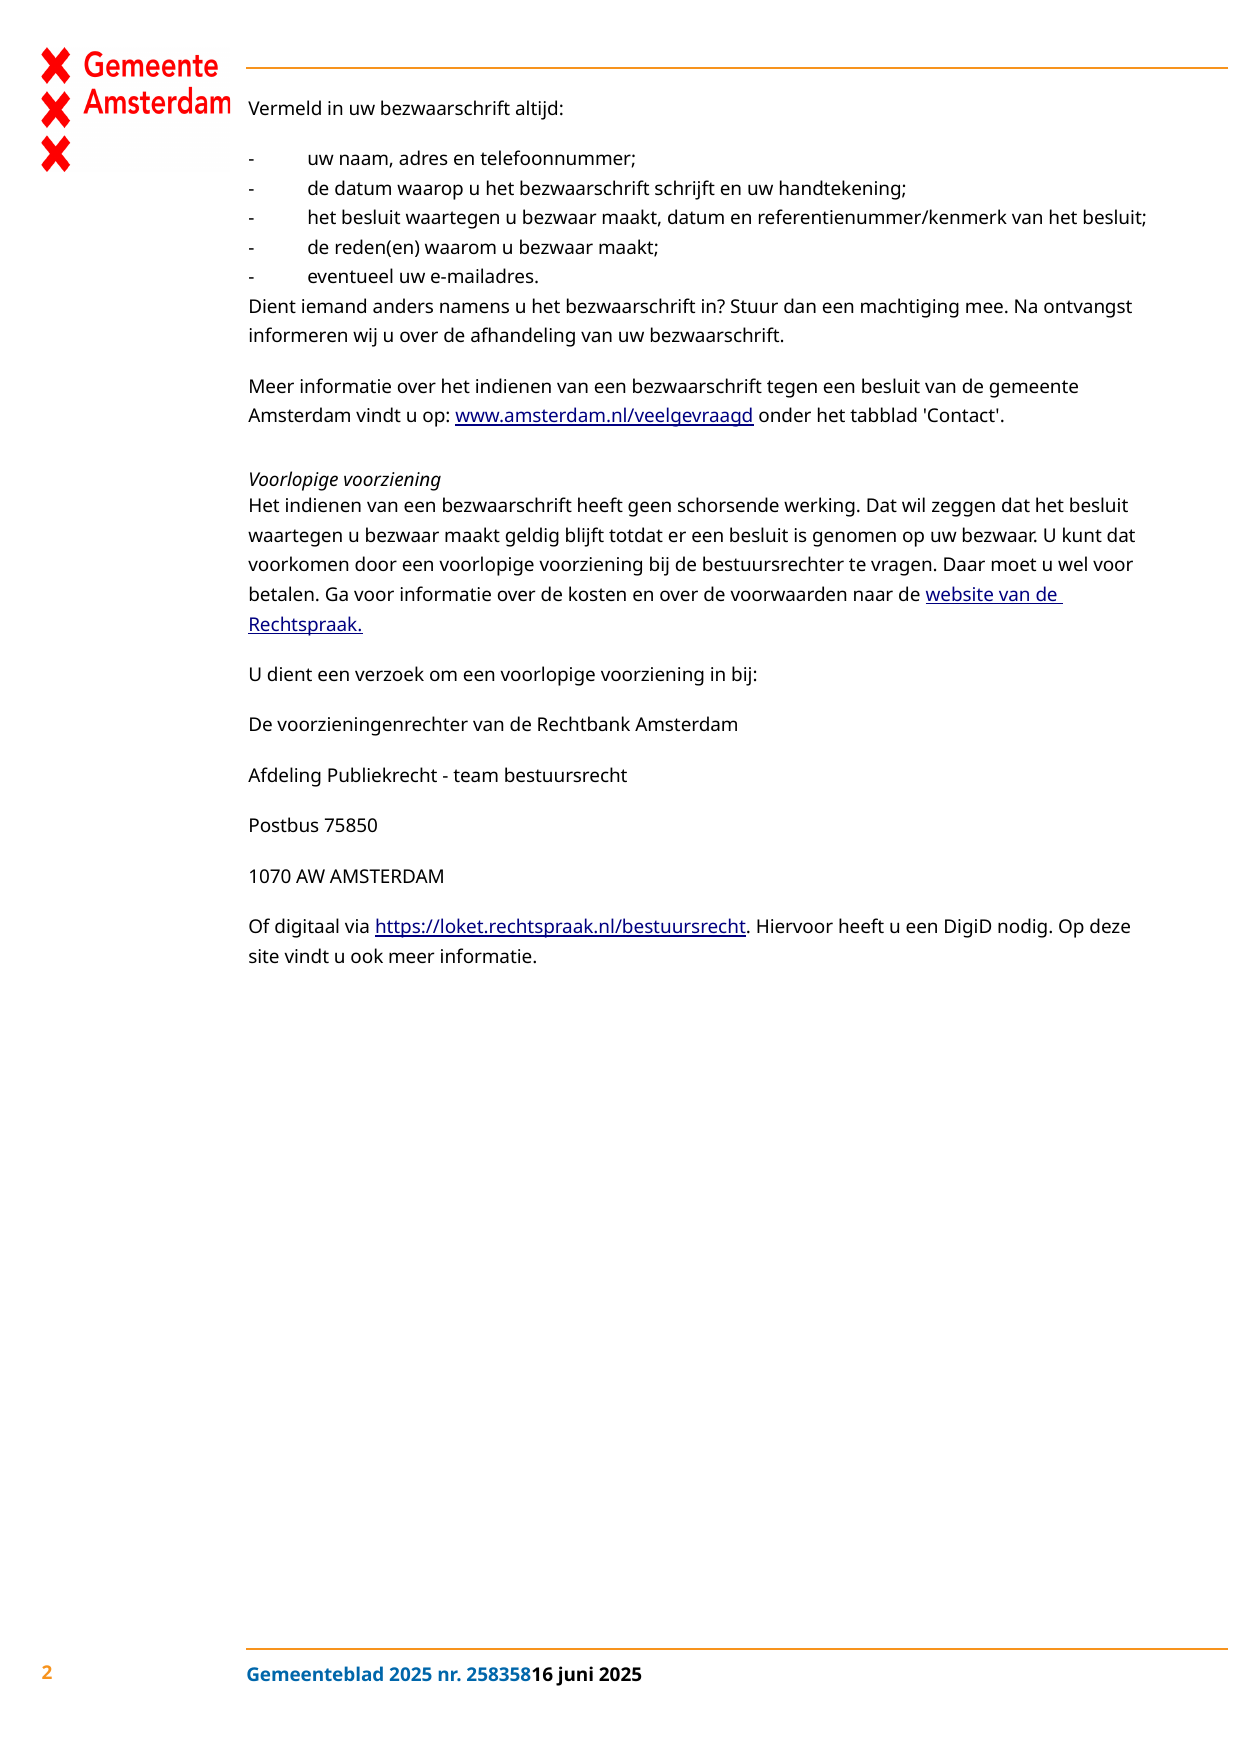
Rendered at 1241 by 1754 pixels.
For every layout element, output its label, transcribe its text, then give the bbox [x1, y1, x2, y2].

text Het indienen van een bezwaarschrift heeft geen schorsende werking. Dat wil zeggen dat het besluit waartegen u bezwaar maakt geldig blijft totdat er een besluit is genomen op uw bezwaar. U kunt dat voorkomen door een voorlopige voorziening bij de bestuursrechter te vragen. Daar moet u wel voor betalen. Ga voor informatie over de kosten en over de voorwaarden naar de website van de Rechtspraak. [248, 492, 1152, 636]
text Vermeld in uw bezwaarschrift altijd: [248, 95, 1152, 121]
text U dient een verzoek om een voorlopige voorziening in bij: [248, 661, 1152, 687]
text Postbus 75850 [248, 812, 1152, 838]
text 1070 AW AMSTERDAM [248, 863, 1152, 888]
text De voorzieningenrechter van de Rechtbank Amsterdam [248, 712, 1152, 737]
text Dient iemand anders namens u het bezwaarschrift in? Stuur dan een machtiging mee. Na ontvangst informeren wij u over de afhandeling van uw bezwaarschrift. [248, 293, 1152, 348]
list eventueel uw e-mailadres. [248, 263, 1152, 289]
list de datum waarop u het bezwaarschrift schrijft en uw handtekening; [248, 175, 1152, 201]
list uw naam, adres en telefoonnummer; [248, 145, 1152, 171]
text Meer informatie over het indienen van een bezwaarschrift tegen een besluit van de gemeente Amsterdam vindt u op: www.amsterdam.nl/veelgevraagd onder het tabblad 'Contact'. [248, 373, 1152, 428]
text Afdeling Publiekrecht - team bestuursrecht [248, 762, 1152, 788]
picture [41, 47, 231, 172]
text Of digitaal via https://loket.rechtspraak.nl/bestuursrecht. Hiervoor heeft u een DigiD nodig. Op deze site vindt u ook meer informatie. [248, 913, 1152, 968]
text Voorlopige voorziening [248, 467, 1152, 492]
list het besluit waartegen u bezwaar maakt, datum en referentienummer/kenmerk van het besluit; [248, 204, 1152, 230]
list de reden(en) waarom u bezwaar maakt; [248, 234, 1152, 260]
